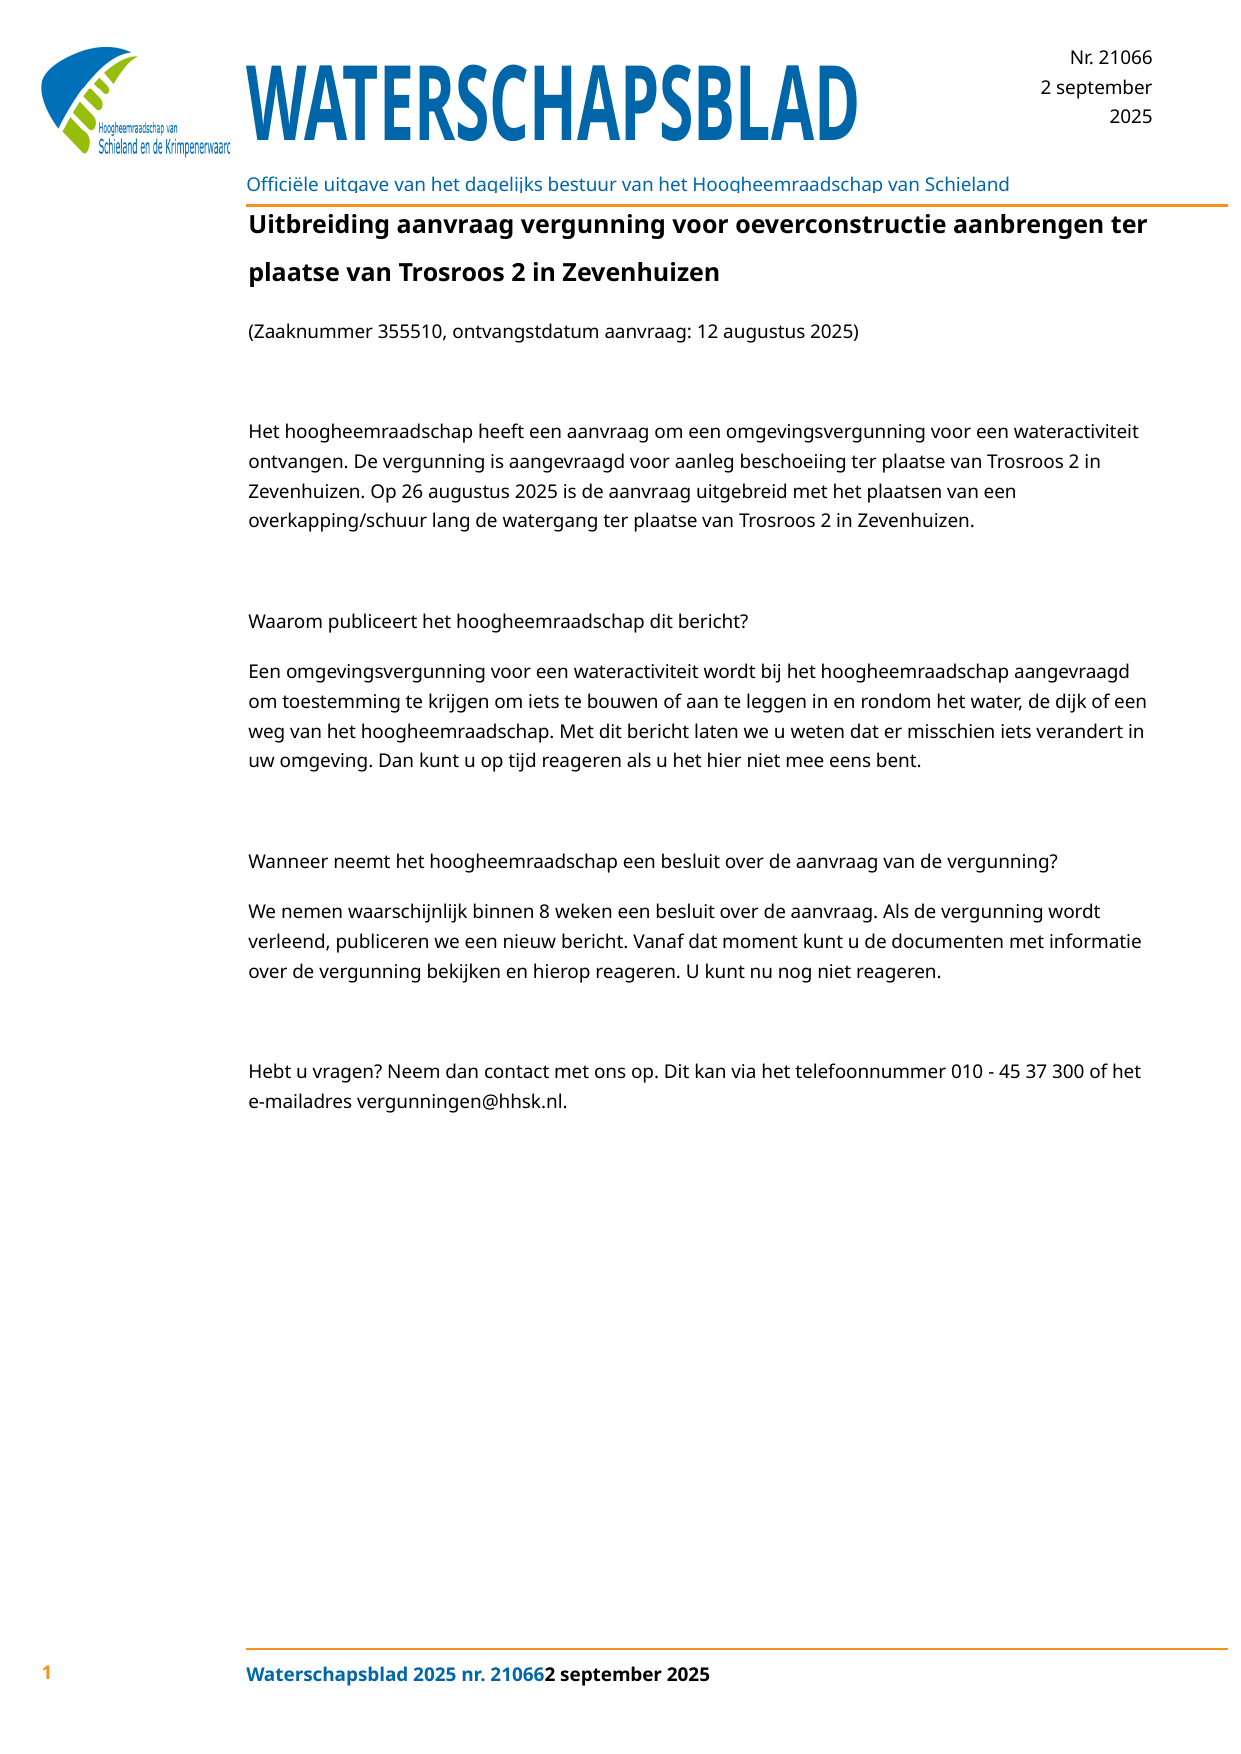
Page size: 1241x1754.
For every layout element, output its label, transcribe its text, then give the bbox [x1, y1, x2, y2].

text Wanneer neemt het hoogheemraadschap een besluit over de aanvraag van de vergunning? [248, 848, 1152, 874]
text Uitbreiding aanvraag vergunning voor oeverconstructie aanbrengen ter plaatse van Trosroos 2 in Zevenhuizen [248, 207, 1152, 288]
picture [41, 47, 231, 172]
text We nemen waarschijnlijk binnen 8 weken een besluit over de aanvraag. Als de vergunning wordt verleend, publiceren we een nieuw bericht. Vanaf dat moment kunt u de documenten met informatie over de vergunning bekijken en hierop reageren. U kunt nu nog niet reageren. [248, 899, 1152, 984]
text Een omgevingsvergunning voor een wateractiviteit wordt bij het hoogheemraadschap aangevraagd om toestemming te krijgen om iets te bouwen of aan te leggen in en rondom het water, de dijk of een weg van het hoogheemraadschap. Met dit bericht laten we u weten dat er misschien iets verandert in uw omgeving. Dan kunt u op tijd reageren als u het hier niet mee eens bent. [248, 659, 1152, 773]
text Hebt u vragen? Neem dan contact met ons op. Dit kan via het telefoonnummer 010 - 45 37 300 of het e-mailadres vergunningen@hhsk.nl. [248, 1059, 1152, 1114]
text Waarom publiceert het hoogheemraadschap dit bericht? [248, 608, 1152, 634]
text (Zaaknummer 355510, ontvangstdatum aanvraag: 12 augustus 2025) [248, 318, 1152, 344]
text Het hoogheemraadschap heeft een aanvraag om een omgevingsvergunning voor een wateractiviteit ontvangen. De vergunning is aangevraagd voor aanleg beschoeiing ter plaatse van Trosroos 2 in Zevenhuizen. Op 26 augustus 2025 is de aanvraag uitgebreid met het plaatsen van een overkapping/schuur lang de watergang ter plaatse van Trosroos 2 in Zevenhuizen. [248, 419, 1152, 533]
